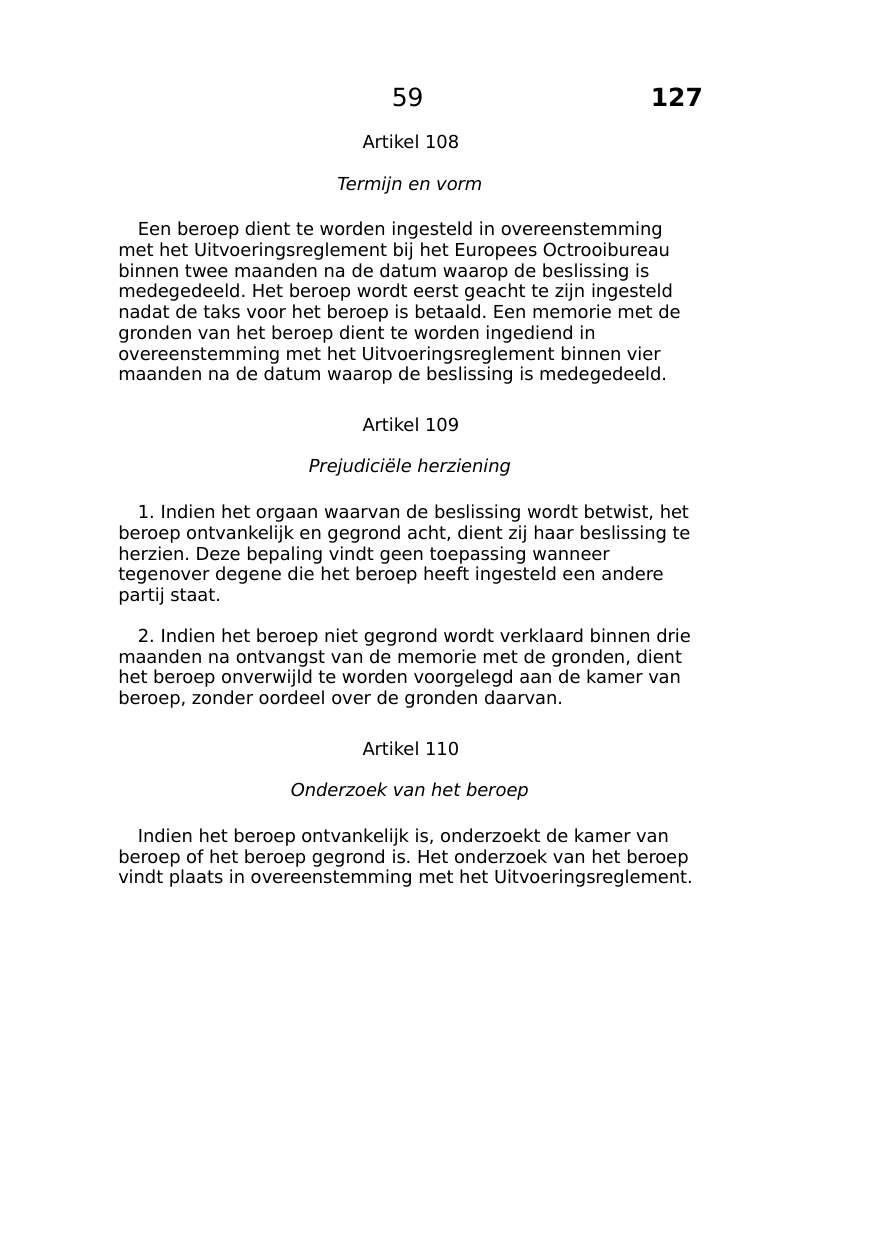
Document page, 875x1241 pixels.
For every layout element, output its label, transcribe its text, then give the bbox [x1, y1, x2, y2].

text Indien het beroep ontvankelijk is, onderzoekt de kamer van beroep of het beroep gegrond is. Het onderzoek van het beroep vindt plaats in overeenstemming met het Uitvoeringsreglement. [118, 826, 703, 888]
subtitle Artikel 108 Termijn en vorm [118, 132, 703, 194]
subtitle Artikel 110 Onderzoek van het beroep [118, 739, 703, 801]
subtitle Artikel 109 Prejudiciële herziening [118, 415, 703, 477]
text 2. Indien het beroep niet gegrond wordt verklaard binnen drie maanden na ontvangst van de memorie met de gronden, dient het beroep onverwijld te worden voorgelegd aan de kamer van beroep, zonder oordeel over de gronden daarvan. [118, 626, 703, 709]
text Een beroep dient te worden ingesteld in overeenstemming met het Uitvoeringsreglement bij het Europees Octrooibureau binnen twee maanden na de datum waarop de beslissing is medegedeeld. Het beroep wordt eerst geacht te zijn ingesteld nadat de taks voor het beroep is betaald. Een memorie met de gronden van het beroep dient te worden ingediend in overeenstemming met het Uitvoeringsreglement binnen vier maanden na de datum waarop de beslissing is medegedeeld. [118, 219, 703, 385]
text 1. Indien het orgaan waarvan de beslissing wordt betwist, het beroep ontvankelijk en gegrond acht, dient zij haar beslissing te herzien. Deze bepaling vindt geen toepassing wanneer tegenover degene die het beroep heeft ingesteld een andere partij staat. [118, 502, 703, 606]
